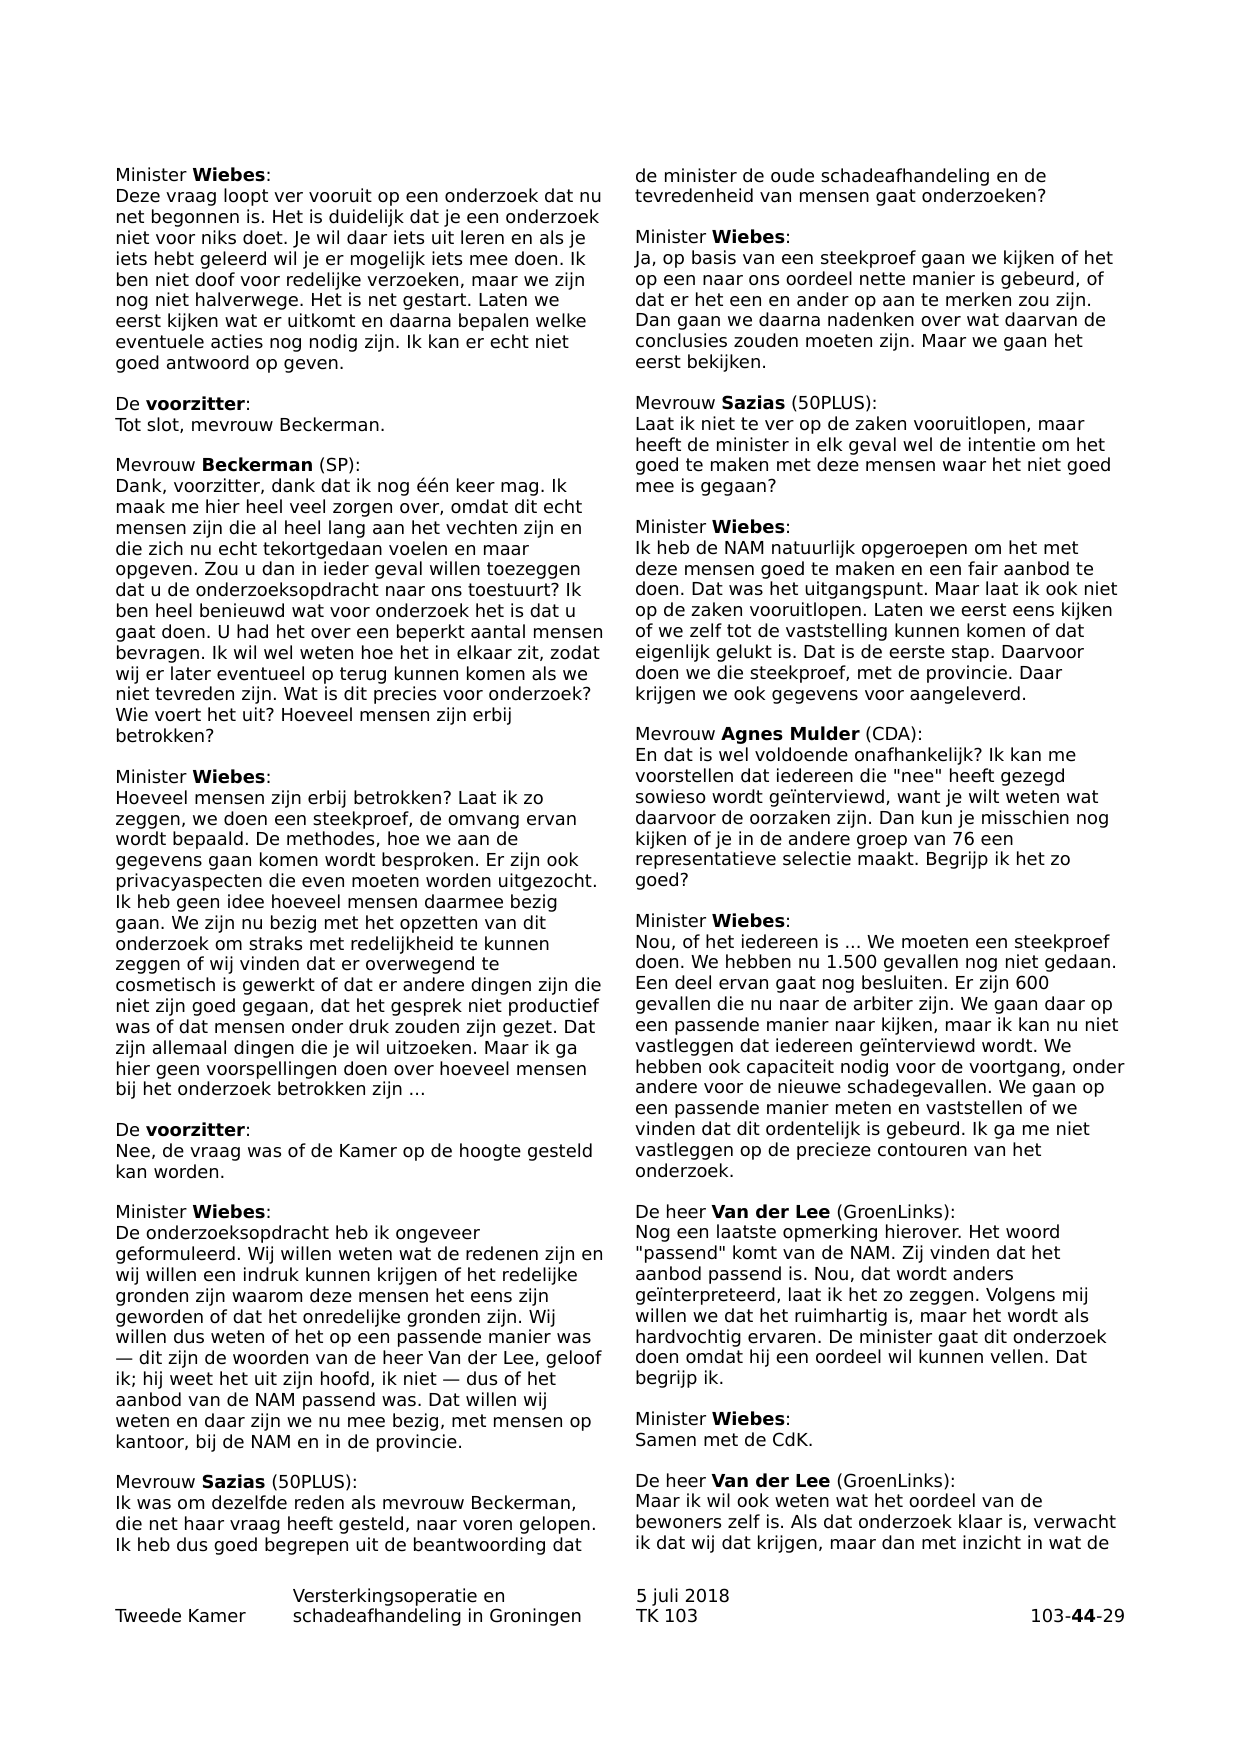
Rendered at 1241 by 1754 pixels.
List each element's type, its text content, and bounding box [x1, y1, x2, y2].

text De voorzitter: [115, 1120, 605, 1141]
text De onderzoeksopdracht heb ik ongeveer geformuleerd. Wij willen weten wat de redenen zijn en wij willen een indruk kunnen krijgen of het redelijke gronden zijn waarom deze mensen het eens zijn geworden of dat het onredelijke gronden zijn. Wij willen dus weten of het op een passende manier was — dit zijn de woorden van de heer Van der Lee, geloof ik; hij weet het uit zijn hoofd, ik niet — dus of het aanbod van de NAM passend was. Dat willen wij weten en daar zijn we nu mee bezig, met mensen op kantoor, bij de NAM en in de provincie. [115, 1223, 605, 1452]
text Deze vraag loopt ver vooruit op een onderzoek dat nu net begonnen is. Het is duidelijk dat je een onderzoek niet voor niks doet. Je wil daar iets uit leren en als je iets hebt geleerd wil je er mogelijk iets mee doen. Ik ben niet doof voor redelijke verzoeken, maar we zijn nog niet halverwege. Het is net gestart. Laten we eerst kijken wat er uitkomt en daarna bepalen welke eventuele acties nog nodig zijn. Ik kan er echt niet goed antwoord op geven. [115, 186, 605, 373]
text Mevrouw Sazias (50PLUS): [115, 1472, 605, 1493]
text Ik heb de NAM natuurlijk opgeroepen om het met deze mensen goed te maken en een fair aanbod te doen. Dat was het uitgangspunt. Maar laat ik ook niet op de zaken vooruitlopen. Laten we eerst eens kijken of we zelf tot de vaststelling kunnen komen of dat eigenlijk gelukt is. Dat is de eerste stap. Daarvoor doen we die steekproef, met de provincie. Daar krijgen we ook gegevens voor aangeleverd. [635, 537, 1125, 704]
text De voorzitter: [115, 393, 605, 414]
text Nou, of het iedereen is ... We moeten een steekproef doen. We hebben nu 1.500 gevallen nog niet gedaan. Een deel ervan gaat nog besluiten. Er zijn 600 gevallen die nu naar de arbiter zijn. We gaan daar op een passende manier naar kijken, maar ik kan nu niet vastleggen dat iedereen geïnterviewd wordt. We hebben ook capaciteit nodig voor de voortgang, onder andere voor de nieuwe schadegevallen. We gaan op een passende manier meten en vaststellen of we vinden dat dit ordentelijk is gebeurd. Ik ga me niet vastleggen op de precieze contouren van het onderzoek. [635, 931, 1125, 1181]
text Mevrouw Agnes Mulder (CDA): [635, 724, 1125, 745]
text Minister Wiebes: [635, 911, 1125, 931]
text En dat is wel voldoende onafhankelijk? Ik kan me voorstellen dat iedereen die "nee" heeft gezegd sowieso wordt geïnterviewd, want je wilt weten wat daarvoor de oorzaken zijn. Dan kun je misschien nog kijken of je in de andere groep van 76 een representatieve selectie maakt. Begrijp ik het zo goed? [635, 745, 1125, 891]
text De heer Van der Lee (GroenLinks): [635, 1470, 1125, 1491]
text Mevrouw Beckerman (SP): [115, 455, 605, 476]
text Minister Wiebes: [635, 517, 1125, 537]
text Hoeveel mensen zijn erbij betrokken? Laat ik zo zeggen, we doen een steekproef, de omvang ervan wordt bepaald. De methodes, hoe we aan de gegevens gaan komen wordt besproken. Er zijn ook privacyaspecten die even moeten worden uitgezocht. Ik heb geen idee hoeveel mensen daarmee bezig gaan. We zijn nu bezig met het opzetten van dit onderzoek om straks met redelijkheid te kunnen zeggen of wij vinden dat er overwegend te cosmetisch is gewerkt of dat er andere dingen zijn die niet zijn goed gegaan, dat het gesprek niet productief was of dat mensen onder druk zouden zijn gezet. Dat zijn allemaal dingen die je wil uitzoeken. Maar ik ga hier geen voorspellingen doen over hoeveel mensen bij het onderzoek betrokken zijn ... [115, 787, 605, 1100]
text Minister Wiebes: [115, 767, 605, 787]
text Maar ik wil ook weten wat het oordeel van de bewoners zelf is. Als dat onderzoek klaar is, verwacht ik dat wij dat krijgen, maar dan met inzicht in wat de [635, 1491, 1125, 1554]
text Tot slot, mevrouw Beckerman. [115, 414, 605, 435]
text Ik was om dezelfde reden als mevrouw Beckerman, die net haar vraag heeft gesteld, naar voren gelopen. Ik heb dus goed begrepen uit de beantwoording dat [115, 1493, 605, 1555]
text Ja, op basis van een steekproef gaan we kijken of het op een naar ons oordeel nette manier is gebeurd, of dat er het een en ander op aan te merken zou zijn. Dan gaan we daarna nadenken over wat daarvan de conclusies zouden moeten zijn. Maar we gaan het eerst bekijken. [635, 248, 1125, 373]
text De heer Van der Lee (GroenLinks): [635, 1201, 1125, 1222]
text Nog een laatste opmerking hierover. Het woord "passend" komt van de NAM. Zij vinden dat het aanbod passend is. Nou, dat wordt anders geïnterpreteerd, laat ik het zo zeggen. Volgens mij willen we dat het ruimhartig is, maar het wordt als hardvochtig ervaren. De minister gaat dit onderzoek doen omdat hij een oordeel wil kunnen vellen. Dat begrijp ik. [635, 1222, 1125, 1389]
text Laat ik niet te ver op de zaken vooruitlopen, maar heeft de minister in elk geval wel de intentie om het goed te maken met deze mensen waar het niet goed mee is gegaan? [635, 413, 1125, 497]
text Minister Wiebes: [635, 227, 1125, 248]
text Minister Wiebes: [635, 1409, 1125, 1429]
text Minister Wiebes: [115, 1202, 605, 1223]
text Minister Wiebes: [115, 165, 605, 186]
text Nee, de vraag was of de Kamer op de hoogte gesteld kan worden. [115, 1141, 605, 1182]
text Samen met de CdK. [635, 1429, 1125, 1450]
text Mevrouw Sazias (50PLUS): [635, 393, 1125, 413]
text Dank, voorzitter, dank dat ik nog één keer mag. Ik maak me hier heel veel zorgen over, omdat dit echt mensen zijn die al heel lang aan het vechten zijn en die zich nu echt tekortgedaan voelen en maar opgeven. Zou u dan in ieder geval willen toezeggen dat u de onderzoeksopdracht naar ons toestuurt? Ik ben heel benieuwd wat voor onderzoek het is dat u gaat doen. U had het over een beperkt aantal mensen bevragen. Ik wil wel weten hoe het in elkaar zit, zodat wij er later eventueel op terug kunnen komen als we niet tevreden zijn. Wat is dit precies voor onderzoek? Wie voert het uit? Hoeveel mensen zijn erbij betrokken? [115, 476, 605, 747]
text de minister de oude schadeafhandeling en de tevredenheid van mensen gaat onderzoeken? [635, 165, 1125, 207]
